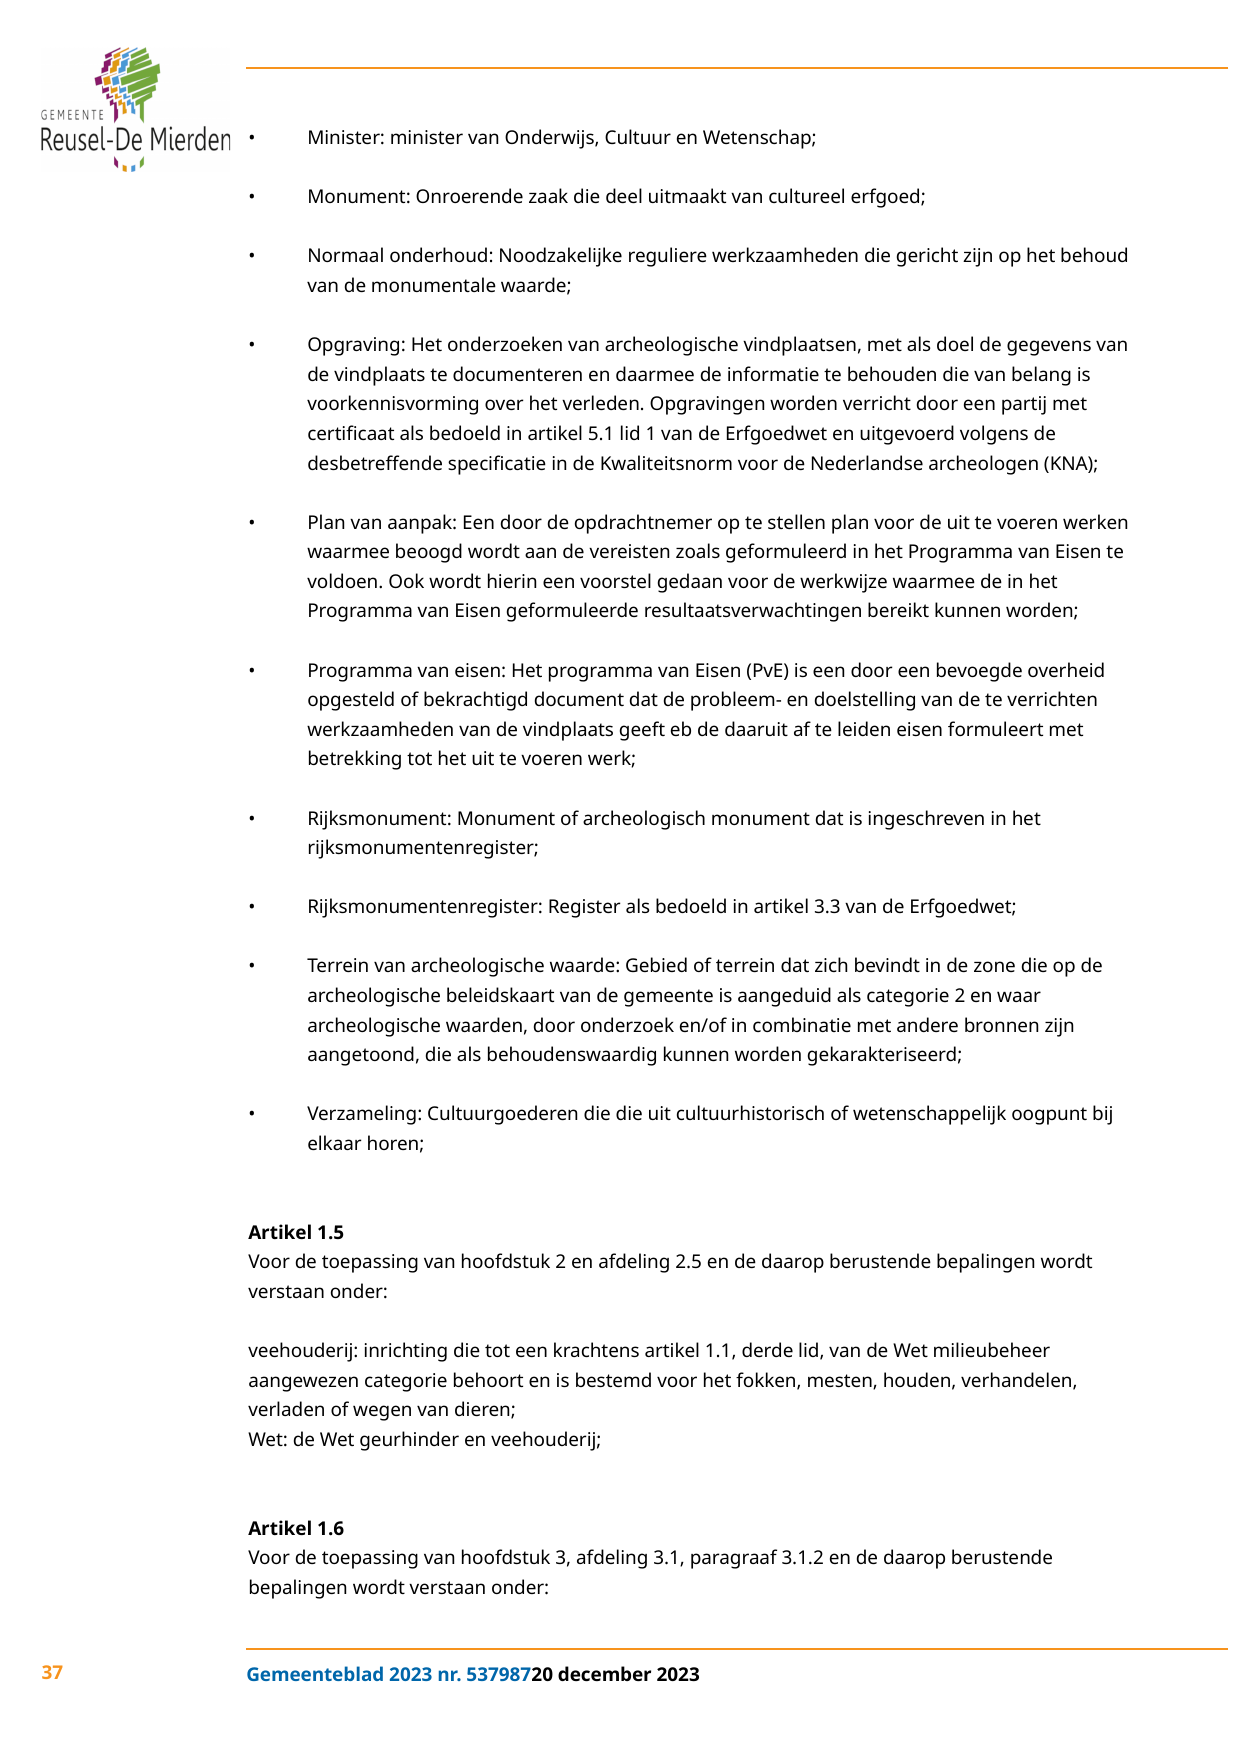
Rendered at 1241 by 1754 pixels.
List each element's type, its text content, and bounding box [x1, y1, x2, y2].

text Artikel 1.5 [248, 1219, 1152, 1245]
list Programma van eisen: Het programma van Eisen (PvE) is een door een bevoegde overheid opgesteld of bekrachtigd document dat de probleem- en doelstelling van de te verrichten werkzaamheden van de vindplaats geeft eb de daaruit af te leiden eisen formuleert met betrekking tot het uit te voeren werk; [248, 657, 1152, 771]
list Minister: minister van Onderwijs, Cultuur en Wetenschap; [248, 124, 1152, 150]
list Rijksmonument: Monument of archeologisch monument dat is ingeschreven in het rijksmonumentenregister; [248, 805, 1152, 860]
text Wet: de Wet geurhinder en veehouderij; [248, 1426, 1152, 1452]
list Monument: Onroerende zaak die deel uitmaakt van cultureel erfgoed; [248, 183, 1152, 209]
list Terrein van archeologische waarde: Gebied of terrein dat zich bevindt in de zone die op de archeologische beleidskaart van de gemeente is aangeduid als categorie 2 en waar archeologische waarden, door onderzoek en/of in combinatie met andere bronnen zijn aangetoond, die als behoudenswaardig kunnen worden gekarakteriseerd; [248, 953, 1152, 1067]
text Artikel 1.6 [248, 1515, 1152, 1541]
list Rijksmonumentenregister: Register als bedoeld in artikel 3.3 van de Erfgoedwet; [248, 893, 1152, 919]
text Voor de toepassing van hoofdstuk 3, afdeling 3.1, paragraaf 3.1.2 en de daarop berustende bepalingen wordt verstaan onder: [248, 1544, 1152, 1600]
text veehouderij: inrichting die tot een krachtens artikel 1.1, derde lid, van de Wet milieubeheer aangewezen categorie behoort en is bestemd voor het fokken, mesten, houden, verhandelen, verladen of wegen van dieren; [248, 1337, 1152, 1422]
list Normaal onderhoud: Noodzakelijke reguliere werkzaamheden die gericht zijn op het behoud van de monumentale waarde; [248, 243, 1152, 298]
text Voor de toepassing van hoofdstuk 2 en afdeling 2.5 en de daarop berustende bepalingen wordt verstaan onder: [248, 1248, 1152, 1304]
list Plan van aanpak: Een door de opdrachtnemer op te stellen plan voor de uit te voeren werken waarmee beoogd wordt aan de vereisten zoals geformuleerd in het Programma van Eisen te voldoen. Ook wordt hierin een voorstel gedaan voor de werkwijze waarmee de in het Programma van Eisen geformuleerde resultaatsverwachtingen bereikt kunnen worden; [248, 509, 1152, 623]
list Verzameling: Cultuurgoederen die die uit cultuurhistorisch of wetenschappelijk oogpunt bij elkaar horen; [248, 1101, 1152, 1156]
picture [41, 47, 231, 172]
list Opgraving: Het onderzoeken van archeologische vindplaatsen, met als doel de gegevens van de vindplaats te documenteren en daarmee de informatie te behouden die van belang is voorkennisvorming over het verleden. Opgravingen worden verricht door een partij met certificaat als bedoeld in artikel 5.1 lid 1 van de Erfgoedwet en uitgevoerd volgens de desbetreffende specificatie in de Kwaliteitsnorm voor de Nederlandse archeologen (KNA); [248, 331, 1152, 476]
